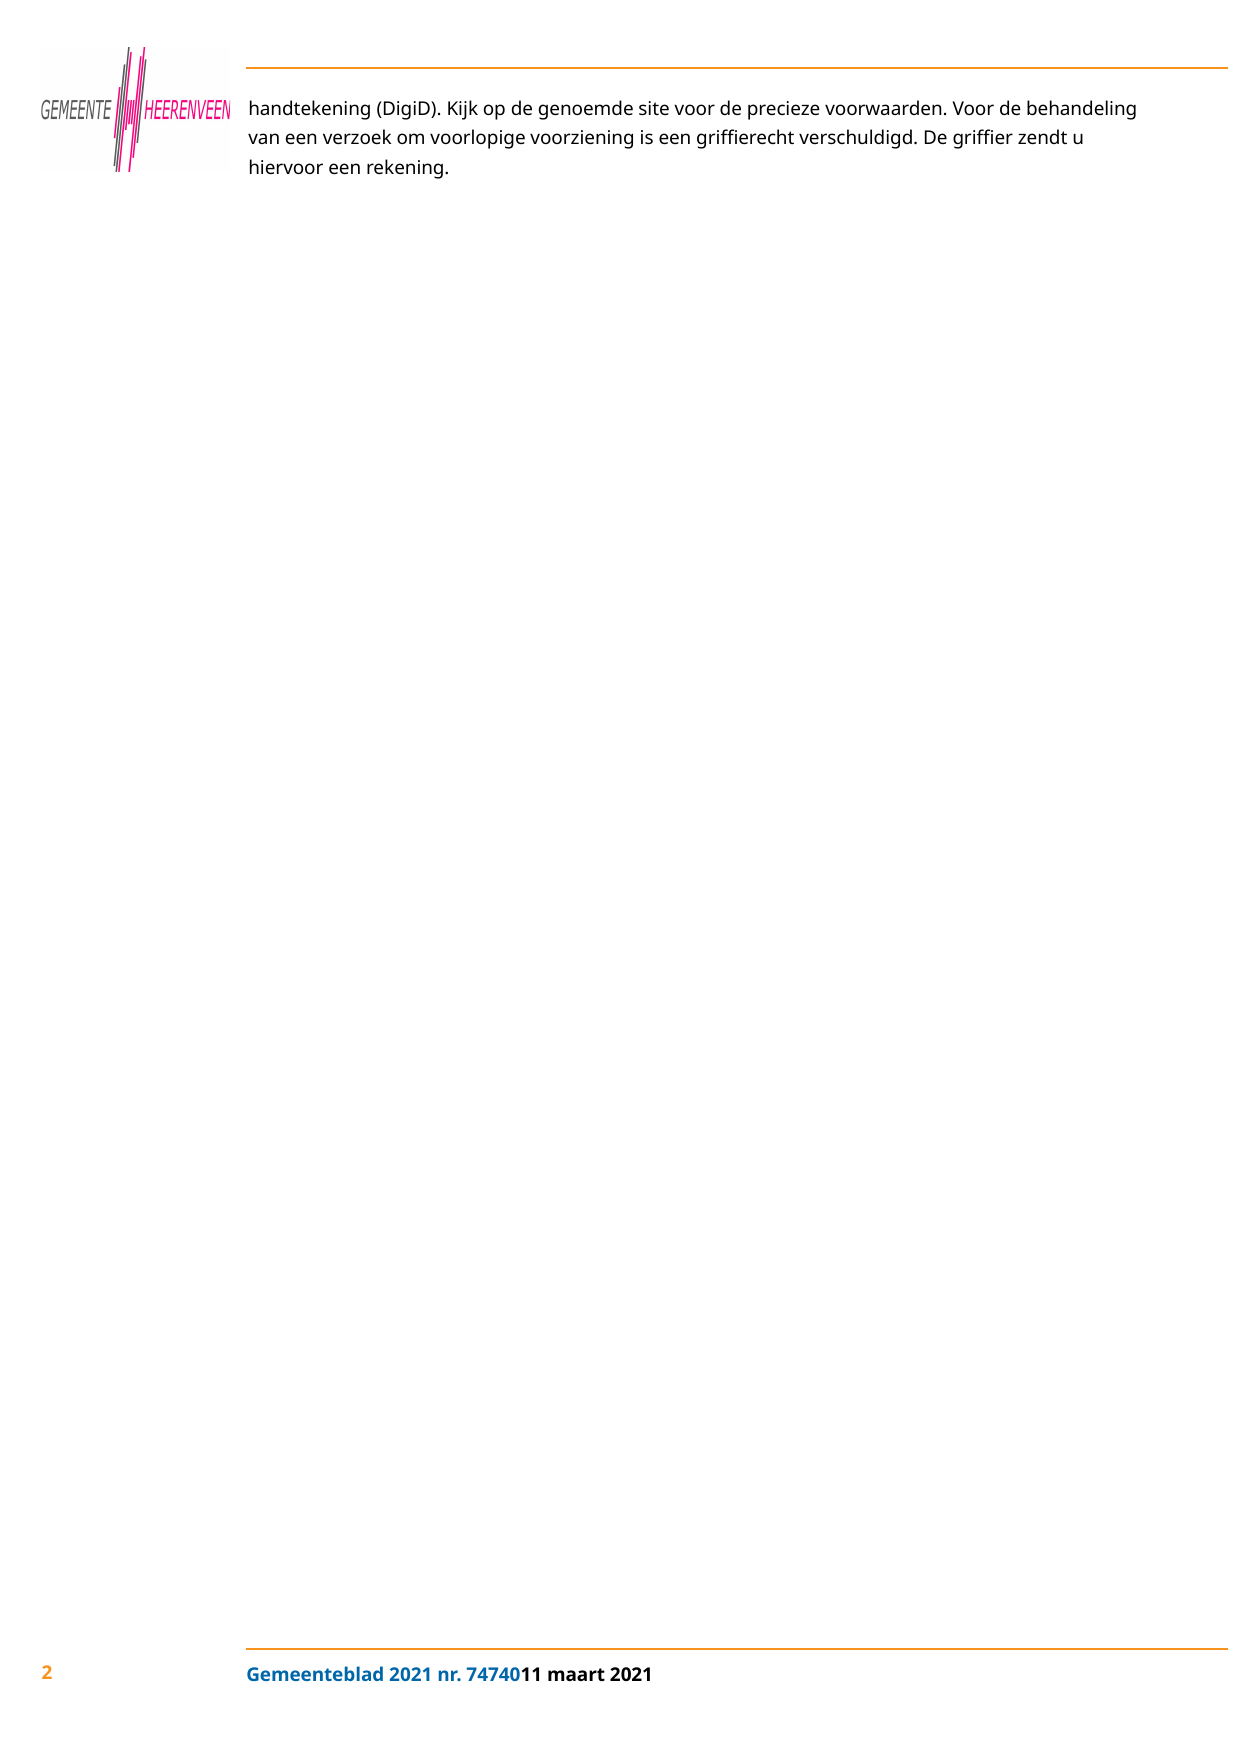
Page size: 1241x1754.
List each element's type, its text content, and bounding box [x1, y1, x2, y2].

text handtekening (DigiD). Kijk op de genoemde site voor de precieze voorwaarden. Voor de behandeling van een verzoek om voorlopige voorziening is een griffierecht verschuldigd. De griffier zendt u hiervoor een rekening. [248, 95, 1152, 180]
picture [41, 47, 231, 172]
